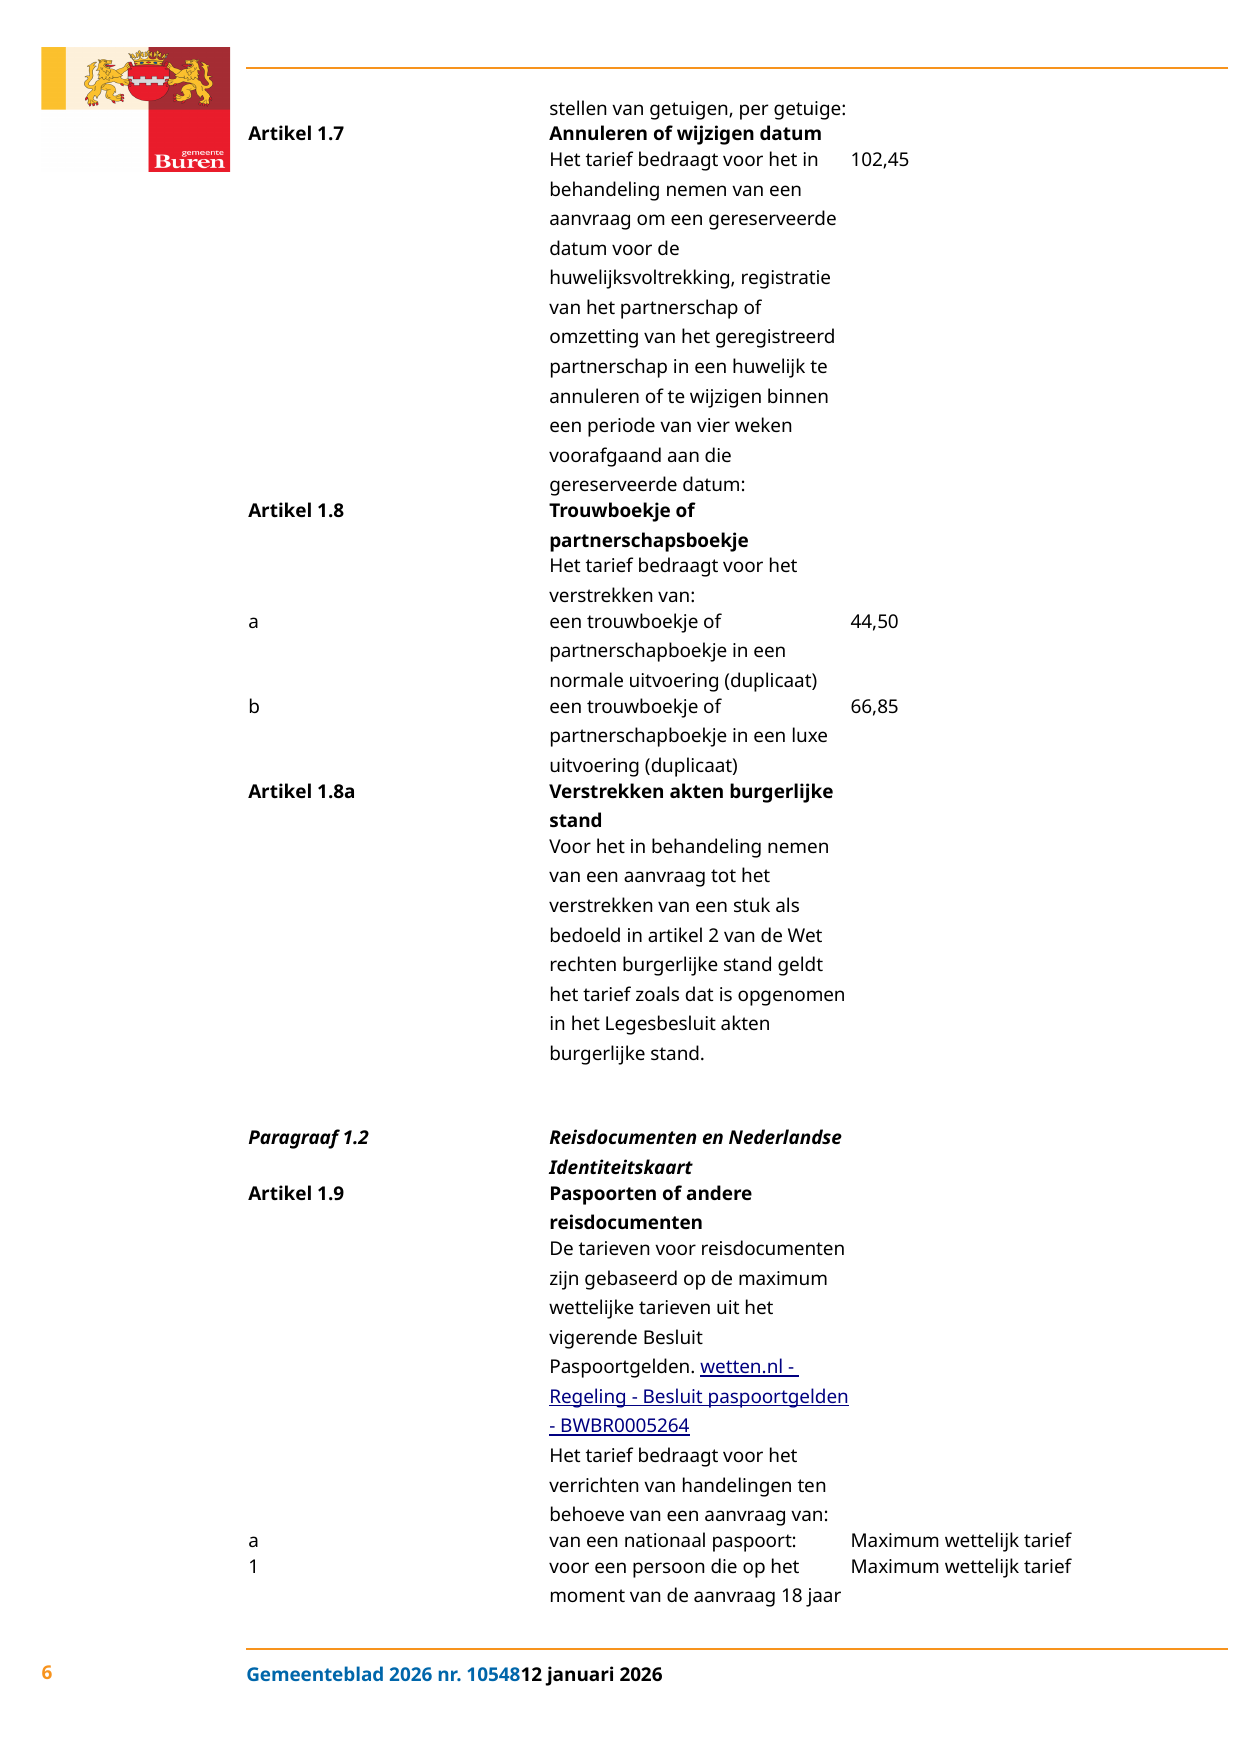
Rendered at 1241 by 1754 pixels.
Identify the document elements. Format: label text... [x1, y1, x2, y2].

table_cell 102,45 [850, 146, 1152, 497]
table_cell b [248, 693, 549, 778]
table_cell [248, 146, 549, 497]
table_cell [248, 95, 549, 121]
table_cell voor een persoon die op het moment van de aanvraag 18 jaar [549, 1553, 850, 1608]
table_cell 44,50 [850, 608, 1152, 693]
table_cell Trouwboekje of partnerschapsboekje [549, 498, 850, 553]
table_cell een trouwboekje of partnerschapboekje in een normale uitvoering (duplicaat) [549, 608, 850, 693]
table_cell van een nationaal paspoort: [549, 1527, 850, 1553]
table_cell Maximum wettelijk tarief [850, 1553, 1152, 1608]
table_cell [850, 1066, 1152, 1092]
picture [41, 47, 231, 172]
table_cell Artikel 1.8 [248, 498, 549, 553]
table_cell a [248, 608, 549, 693]
table_cell [850, 778, 1152, 833]
table_cell [850, 95, 1152, 121]
table_cell Artikel 1.8a [248, 778, 549, 833]
table_header Reisdocumenten en Nederlandse Identiteitskaart [549, 1125, 850, 1180]
table_cell [850, 498, 1152, 553]
table_cell Voor het in behandeling nemen van een aanvraag tot het verstrekken van een stuk als bedoeld in artikel 2 van de Wet rechten burgerlijke stand geldt het tarief zoals dat is opgenomen in het Legesbesluit akten burgerlijke stand. [549, 833, 850, 1066]
table_cell Artikel 1.9 [248, 1180, 549, 1235]
table_cell 1 [248, 1553, 549, 1608]
table_cell Maximum wettelijk tarief [850, 1527, 1152, 1553]
table_cell 66,85 [850, 693, 1152, 778]
table_cell Annuleren of wijzigen datum [549, 121, 850, 146]
table_cell [248, 553, 549, 608]
table_header [850, 1125, 1152, 1180]
table_cell [248, 1235, 549, 1527]
table_cell Paspoorten of andere reisdocumenten [549, 1180, 850, 1235]
table_cell [248, 1066, 549, 1092]
table_cell [850, 1235, 1152, 1527]
table_cell Het tarief bedraagt voor het verstrekken van: [549, 553, 850, 608]
table_header Paragraaf 1.2 [248, 1125, 549, 1180]
table_cell [549, 1066, 850, 1092]
table_cell [248, 833, 549, 1066]
table_cell Verstrekken akten burgerlijke stand [549, 778, 850, 833]
table_cell [850, 121, 1152, 146]
table_cell De tarieven voor reisdocumenten zijn gebaseerd op de maximum wettelijke tarieven uit het vigerende Besluit Paspoortgelden. wetten.nl - Regeling - Besluit paspoortgelden - BWBR0005264 Het tarief bedraagt voor het verrichten van handelingen ten behoeve van een aanvraag van: [549, 1235, 850, 1527]
table_cell Artikel 1.7 [248, 121, 549, 146]
table_cell [850, 553, 1152, 608]
table_cell Het tarief bedraagt voor het in behandeling nemen van een aanvraag om een gereserveerde datum voor de huwelijksvoltrekking, registratie van het partnerschap of omzetting van het geregistreerd partnerschap in een huwelijk te annuleren of te wijzigen binnen een periode van vier weken voorafgaand aan die gereserveerde datum: [549, 146, 850, 497]
table_cell [850, 833, 1152, 1066]
table_cell stellen van getuigen, per getuige: [549, 95, 850, 121]
table_cell [850, 1180, 1152, 1235]
table_cell a [248, 1527, 549, 1553]
table_cell een trouwboekje of partnerschapboekje in een luxe uitvoering (duplicaat) [549, 693, 850, 778]
